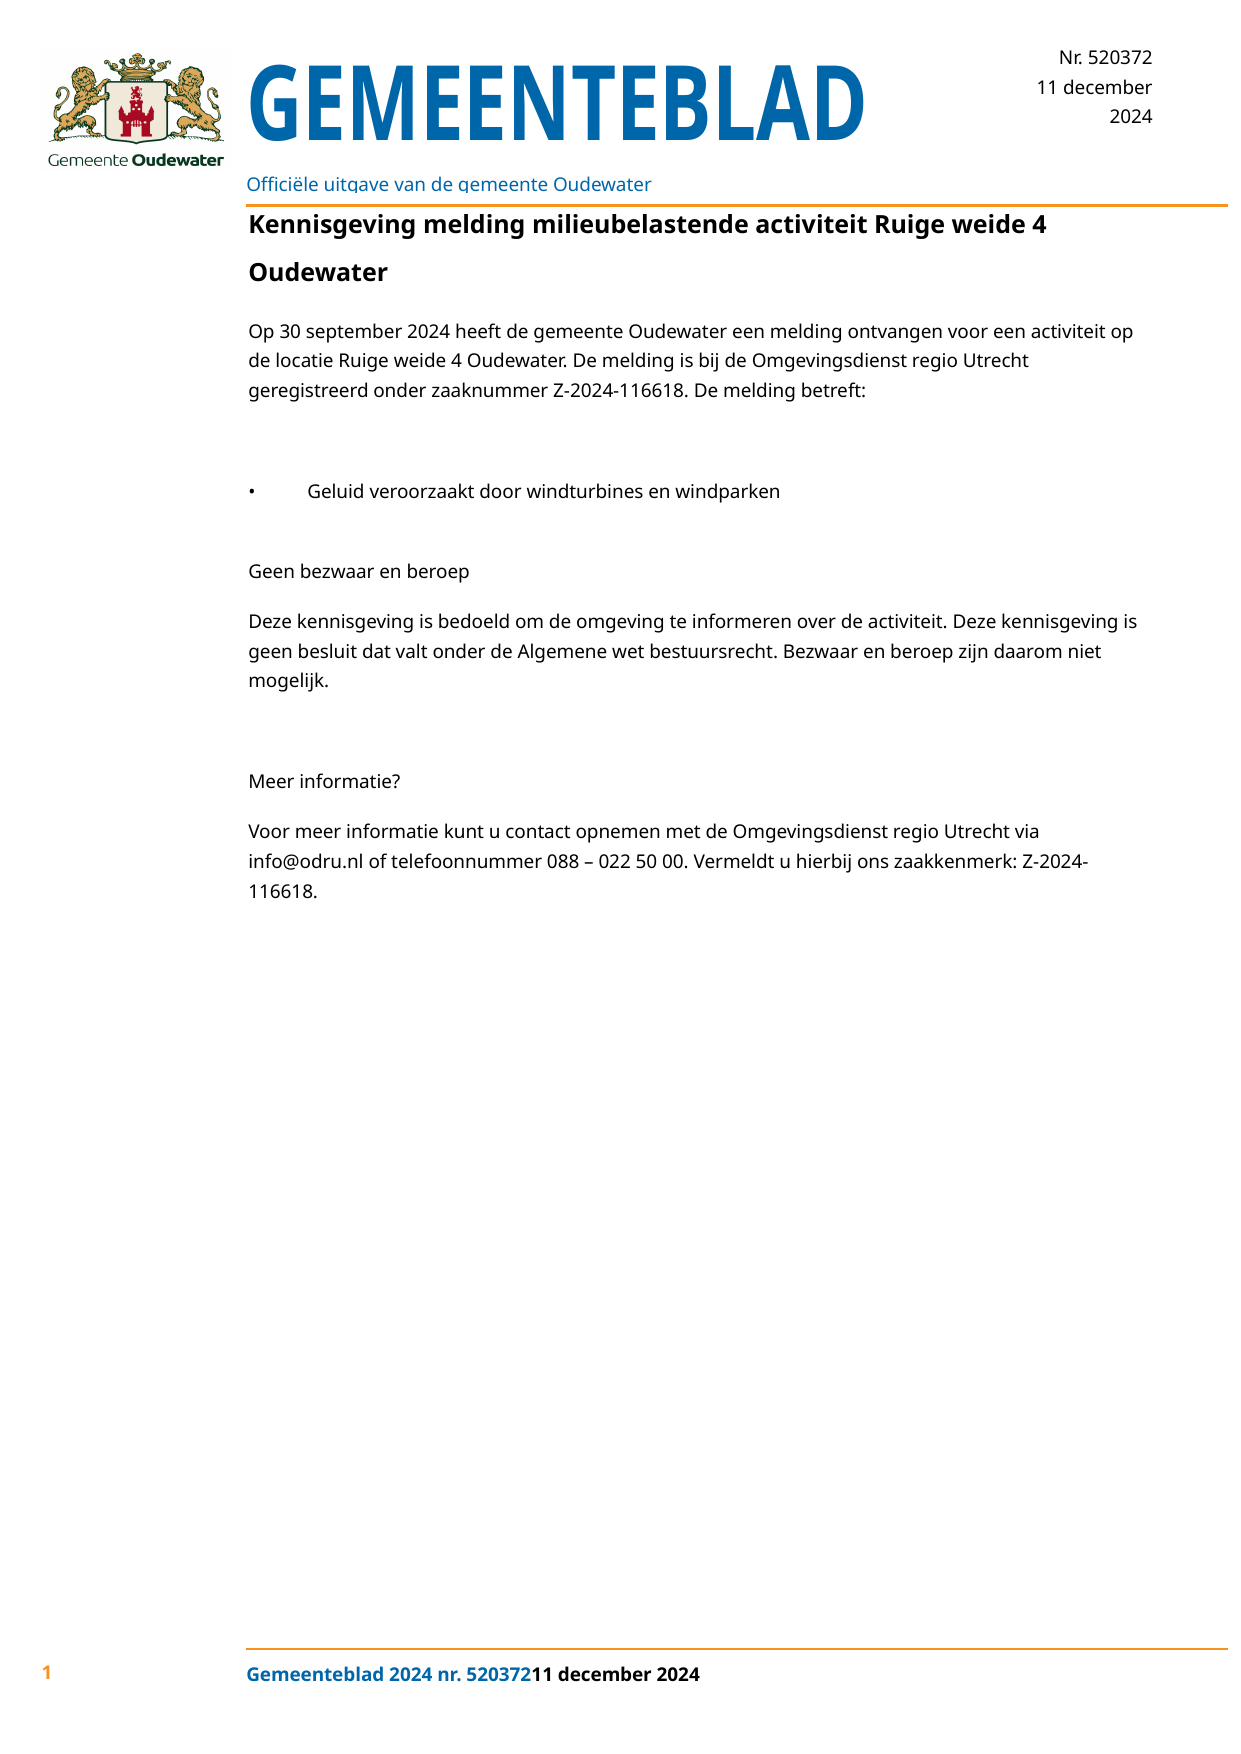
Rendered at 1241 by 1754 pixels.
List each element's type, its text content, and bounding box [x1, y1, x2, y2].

list Geluid veroorzaakt door windturbines en windparken [248, 478, 1152, 504]
text Meer informatie? [248, 768, 1152, 794]
picture [41, 47, 231, 172]
text Deze kennisgeving is bedoeld om de omgeving te informeren over de activiteit. Deze kennisgeving is geen besluit dat valt onder de Algemene wet bestuursrecht. Bezwaar en beroep zijn daarom niet mogelijk. [248, 608, 1152, 693]
text Voor meer informatie kunt u contact opnemen met de Omgevingsdienst regio Utrecht via info@odru.nl of telefoonnummer 088 – 022 50 00. Vermeldt u hierbij ons zaakkenmerk: Z-2024-116618. [248, 819, 1152, 904]
text Kennisgeving melding milieubelastende activiteit Ruige weide 4 Oudewater [248, 207, 1152, 288]
text Geen bezwaar en beroep [248, 558, 1152, 584]
text Op 30 september 2024 heeft de gemeente Oudewater een melding ontvangen voor een activiteit op de locatie Ruige weide 4 Oudewater. De melding is bij de Omgevingsdienst regio Utrecht geregistreerd onder zaaknummer Z-2024-116618. De melding betreft: [248, 318, 1152, 403]
